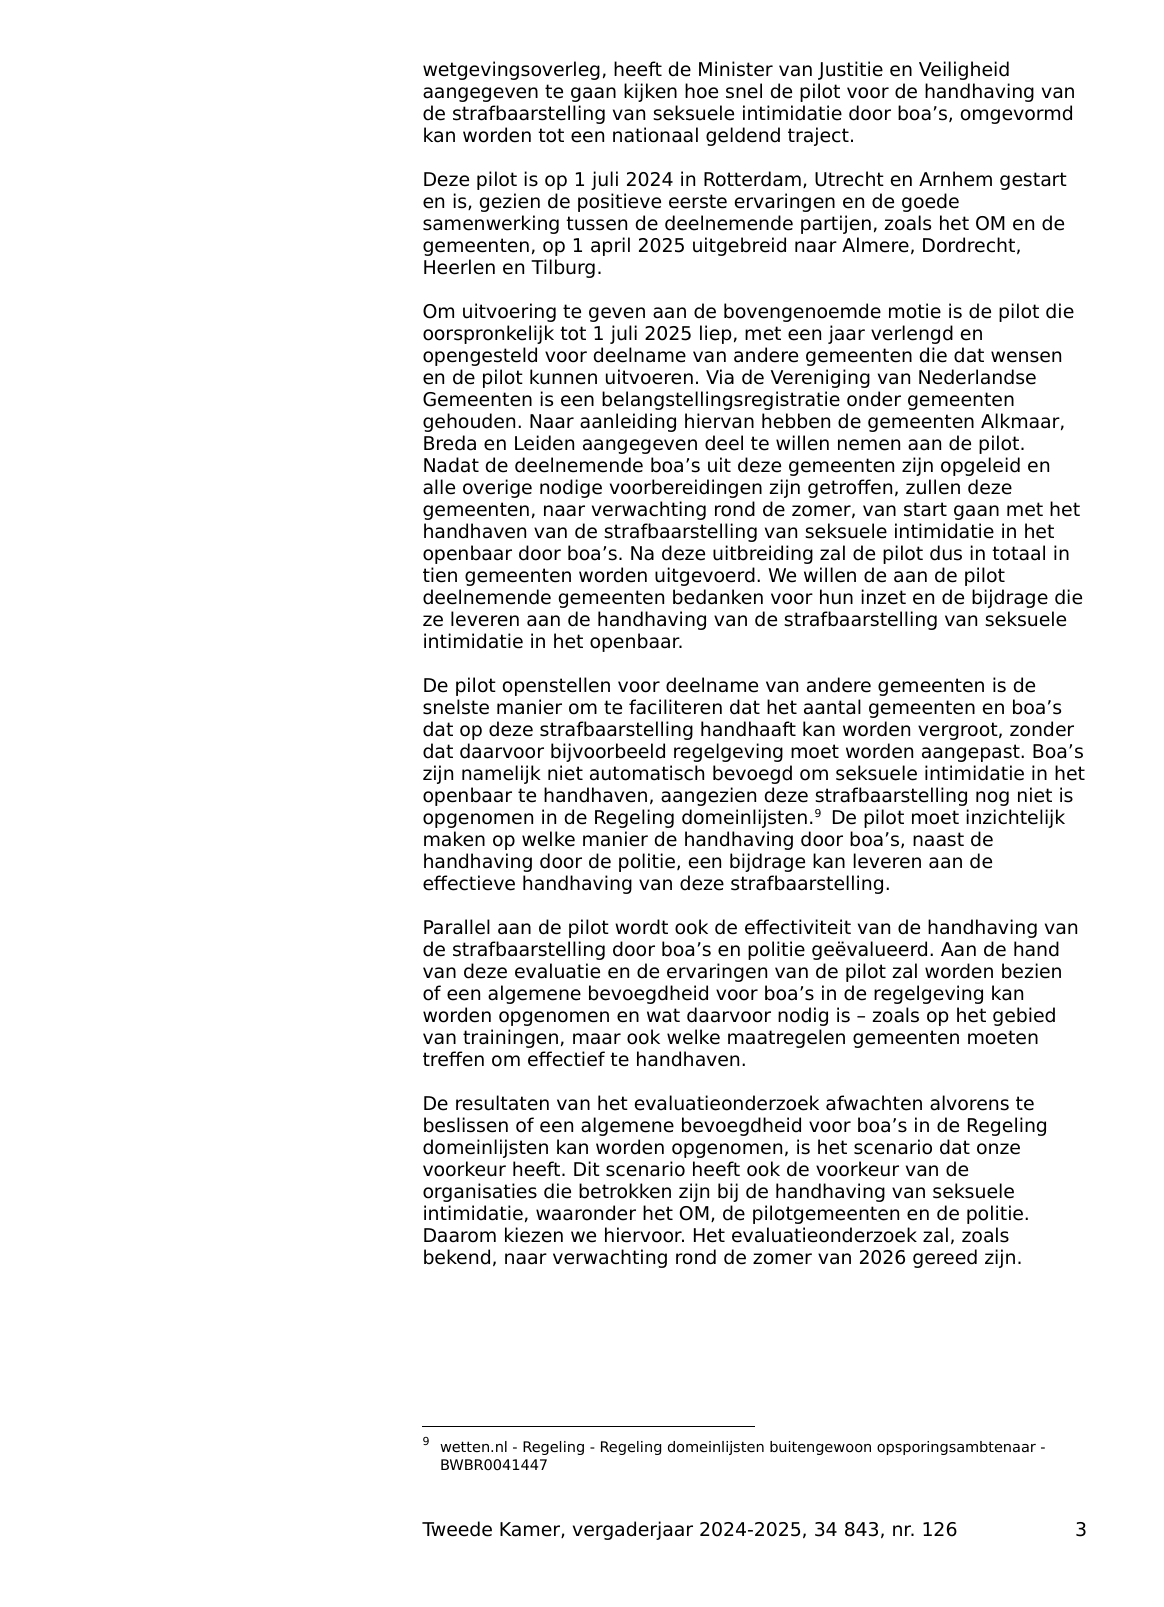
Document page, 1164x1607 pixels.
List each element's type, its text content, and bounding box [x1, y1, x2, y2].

text Parallel aan de pilot wordt ook de effectiviteit van de handhaving van de strafbaarstelling door boa’s en politie geëvalueerd. Aan de hand van deze evaluatie en de ervaringen van de pilot zal worden bezien of een algemene bevoegdheid voor boa’s in de regelgeving kan worden opgenomen en wat daarvoor nodig is – zoals op het gebied van trainingen, maar ook welke maatregelen gemeenten moeten treffen om effectief te handhaven. [422, 917, 1087, 1071]
text wetten.nl - Regeling - Regeling domeinlijsten buitengewoon opsporingsambtenaar - BWBR0041447 [422, 1435, 1087, 1474]
text De pilot openstellen voor deelname van andere gemeenten is de snelste manier om te faciliteren dat het aantal gemeenten en boa’s dat op deze strafbaarstelling handhaaft kan worden vergroot, zonder dat daarvoor bijvoorbeeld regelgeving moet worden aangepast. Boa’s zijn namelijk niet automatisch bevoegd om seksuele intimidatie in het openbaar te handhaven, aangezien deze strafbaarstelling nog niet is opgenomen in de Regeling domeinlijsten. De pilot moet inzichtelijk maken op welke manier de handhaving door boa’s, naast de handhaving door de politie, een bijdrage kan leveren aan de effectieve handhaving van deze strafbaarstelling. [422, 675, 1087, 895]
text wetgevingsoverleg, heeft de Minister van Justitie en Veiligheid aangegeven te gaan kijken hoe snel de pilot voor de handhaving van de strafbaarstelling van seksuele intimidatie door boa’s, omgevormd kan worden tot een nationaal geldend traject. [422, 59, 1087, 147]
text Om uitvoering te geven aan de bovengenoemde motie is de pilot die oorspronkelijk tot 1 juli 2025 liep, met een jaar verlengd en opengesteld voor deelname van andere gemeenten die dat wensen en de pilot kunnen uitvoeren. Via de Vereniging van Nederlandse Gemeenten is een belangstellingsregistratie onder gemeenten gehouden. Naar aanleiding hiervan hebben de gemeenten Alkmaar, Breda en Leiden aangegeven deel te willen nemen aan de pilot. Nadat de deelnemende boa’s uit deze gemeenten zijn opgeleid en alle overige nodige voorbereidingen zijn getroffen, zullen deze gemeenten, naar verwachting rond de zomer, van start gaan met het handhaven van de strafbaarstelling van seksuele intimidatie in het openbaar door boa’s. Na deze uitbreiding zal de pilot dus in totaal in tien gemeenten worden uitgevoerd. We willen de aan de pilot deelnemende gemeenten bedanken voor hun inzet en de bijdrage die ze leveren aan de handhaving van de strafbaarstelling van seksuele intimidatie in het openbaar. [422, 301, 1087, 653]
text De resultaten van het evaluatieonderzoek afwachten alvorens te beslissen of een algemene bevoegdheid voor boa’s in de Regeling domeinlijsten kan worden opgenomen, is het scenario dat onze voorkeur heeft. Dit scenario heeft ook de voorkeur van de organisaties die betrokken zijn bij de handhaving van seksuele intimidatie, waaronder het OM, de pilotgemeenten en de politie. Daarom kiezen we hiervoor. Het evaluatieonderzoek zal, zoals bekend, naar verwachting rond de zomer van 2026 gereed zijn. [422, 1093, 1087, 1269]
text Deze pilot is op 1 juli 2024 in Rotterdam, Utrecht en Arnhem gestart en is, gezien de positieve eerste ervaringen en de goede samenwerking tussen de deelnemende partijen, zoals het OM en de gemeenten, op 1 april 2025 uitgebreid naar Almere, Dordrecht, Heerlen en Tilburg. [422, 169, 1087, 279]
